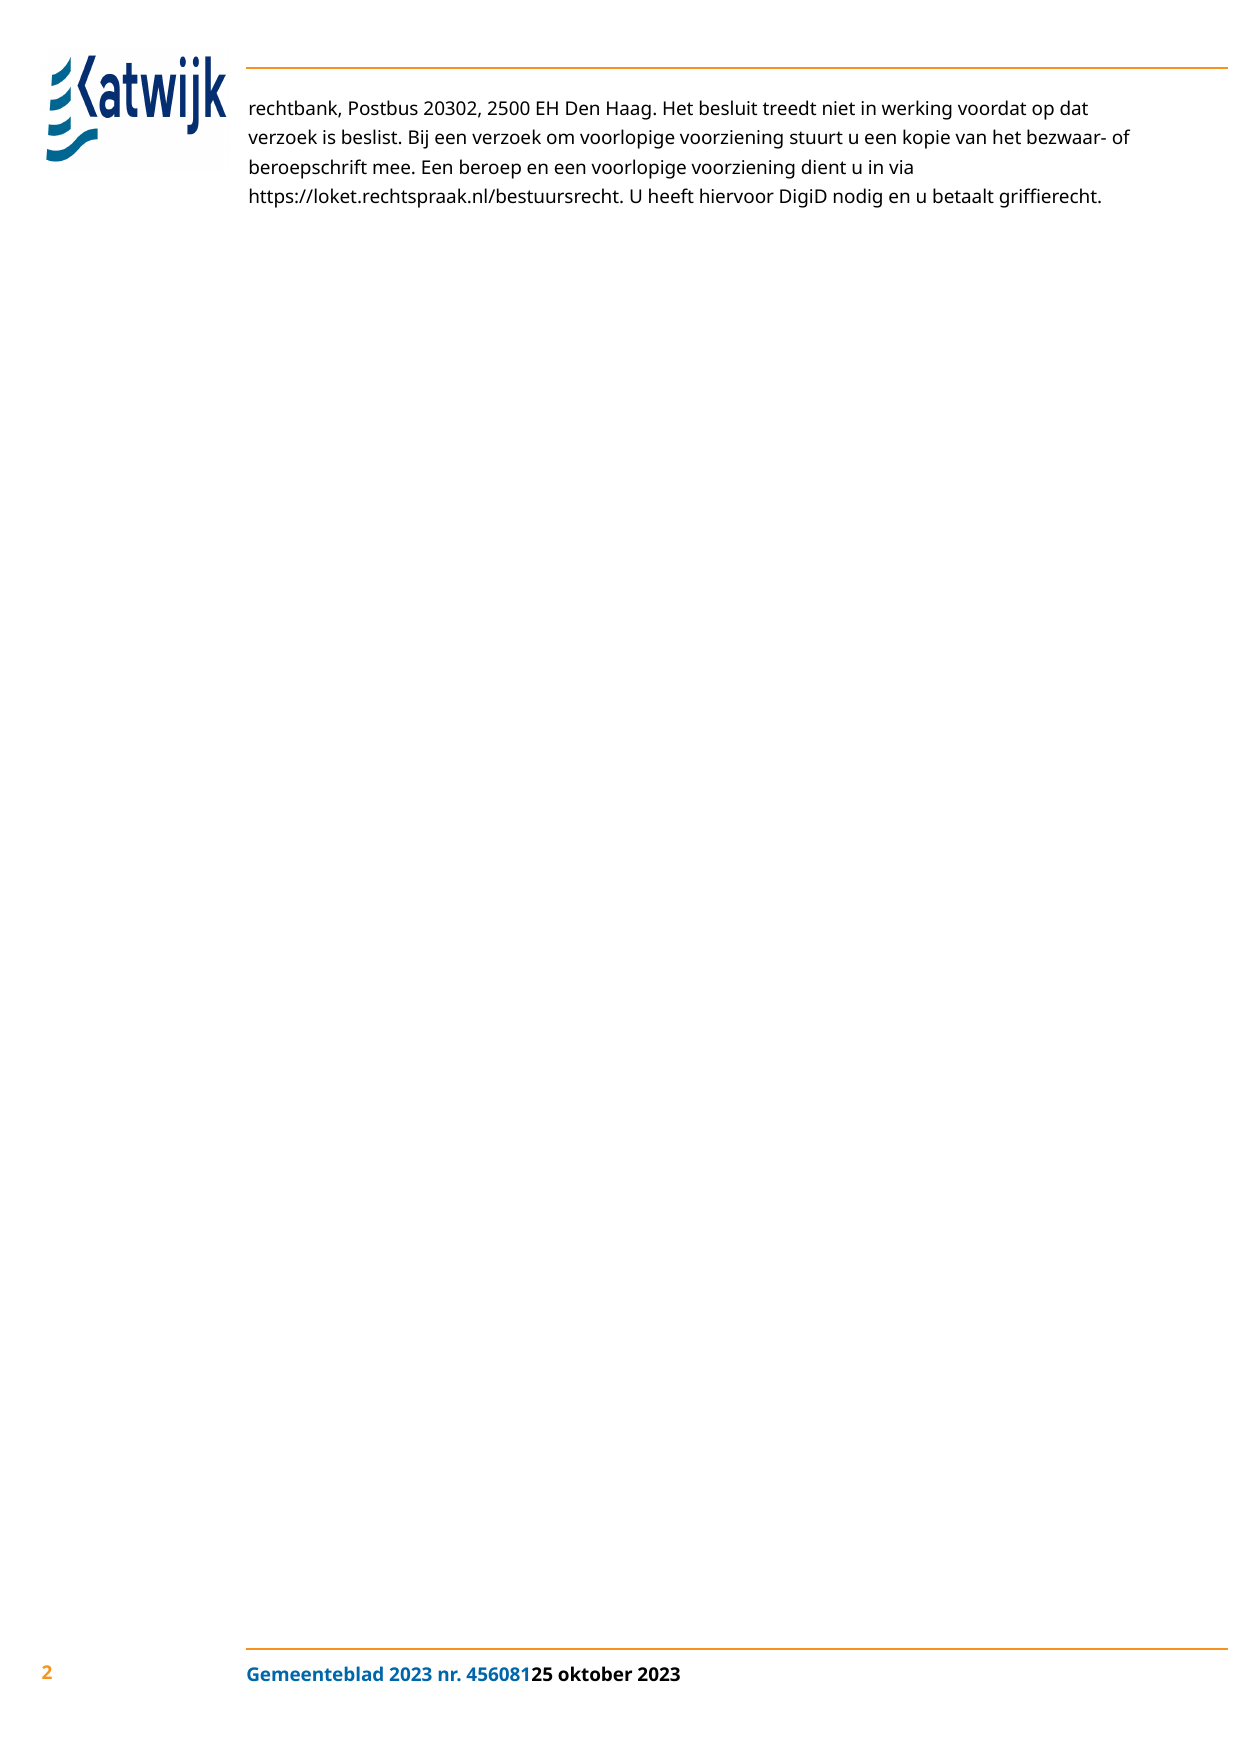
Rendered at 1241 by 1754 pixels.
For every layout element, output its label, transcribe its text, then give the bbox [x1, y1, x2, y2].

picture [41, 47, 231, 172]
text rechtbank, Postbus 20302, 2500 EH Den Haag. Het besluit treedt niet in werking voordat op dat verzoek is beslist. Bij een verzoek om voorlopige voorziening stuurt u een kopie van het bezwaar- of beroepschrift mee. Een beroep en een voorlopige voorziening dient u in via https://loket.rechtspraak.nl/bestuursrecht. U heeft hiervoor DigiD nodig en u betaalt griffierecht. [248, 95, 1152, 209]
